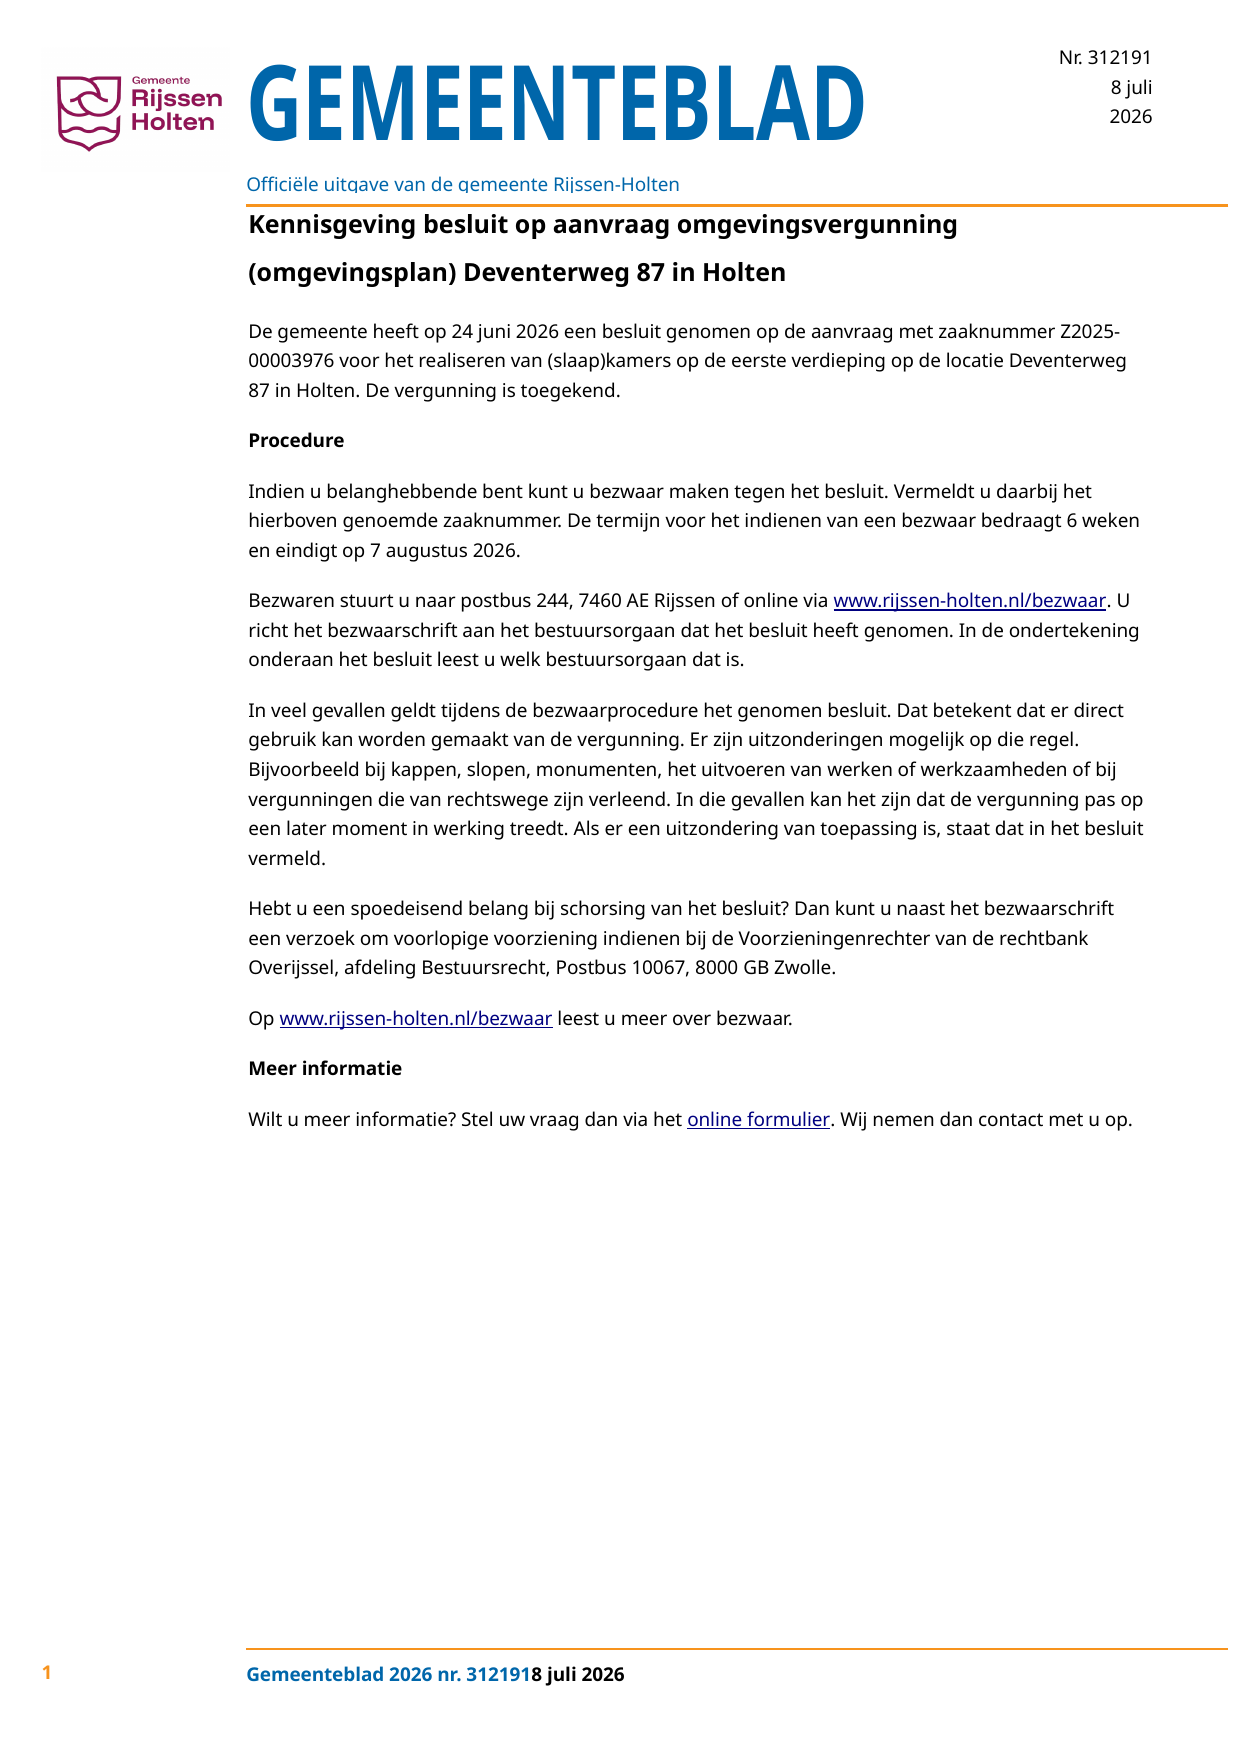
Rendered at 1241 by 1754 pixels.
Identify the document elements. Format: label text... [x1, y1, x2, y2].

text Procedure [248, 427, 1152, 453]
picture [41, 47, 231, 172]
text Op www.rijssen-holten.nl/bezwaar leest u meer over bezwaar. [248, 1005, 1152, 1031]
text In veel gevallen geldt tijdens de bezwaarprocedure het genomen besluit. Dat betekent dat er direct gebruik kan worden gemaakt van de vergunning. Er zijn uitzonderingen mogelijk op die regel. Bijvoorbeeld bij kappen, slopen, monumenten, het uitvoeren van werken of werkzaamheden of bij vergunningen die van rechtswege zijn verleend. In die gevallen kan het zijn dat de vergunning pas op een later moment in werking treedt. Als er een uitzondering van toepassing is, staat dat in het besluit vermeld. [248, 697, 1152, 871]
text Hebt u een spoedeisend belang bij schorsing van het besluit? Dan kunt u naast het bezwaarschrift een verzoek om voorlopige voorziening indienen bij de Voorzieningenrechter van de rechtbank Overijssel, afdeling Bestuursrecht, Postbus 10067, 8000 GB Zwolle. [248, 895, 1152, 980]
text Indien u belanghebbende bent kunt u bezwaar maken tegen het besluit. Vermeldt u daarbij het hierboven genoemde zaaknummer. De termijn voor het indienen van een bezwaar bedraagt 6 weken en eindigt op 7 augustus 2026. [248, 478, 1152, 563]
text Kennisgeving besluit op aanvraag omgevingsvergunning (omgevingsplan) Deventerweg 87 in Holten [248, 207, 1152, 288]
text De gemeente heeft op 24 juni 2026 een besluit genomen op de aanvraag met zaaknummer Z2025-00003976 voor het realiseren van (slaap)kamers op de eerste verdieping op de locatie Deventerweg 87 in Holten. De vergunning is toegekend. [248, 318, 1152, 403]
text Meer informatie [248, 1055, 1152, 1081]
text Wilt u meer informatie? Stel uw vraag dan via het online formulier. Wij nemen dan contact met u op. [248, 1106, 1152, 1132]
text Bezwaren stuurt u naar postbus 244, 7460 AE Rijssen of online via www.rijssen-holten.nl/bezwaar. U richt het bezwaarschrift aan het bestuursorgaan dat het besluit heeft genomen. In de ondertekening onderaan het besluit leest u welk bestuursorgaan dat is. [248, 587, 1152, 672]
